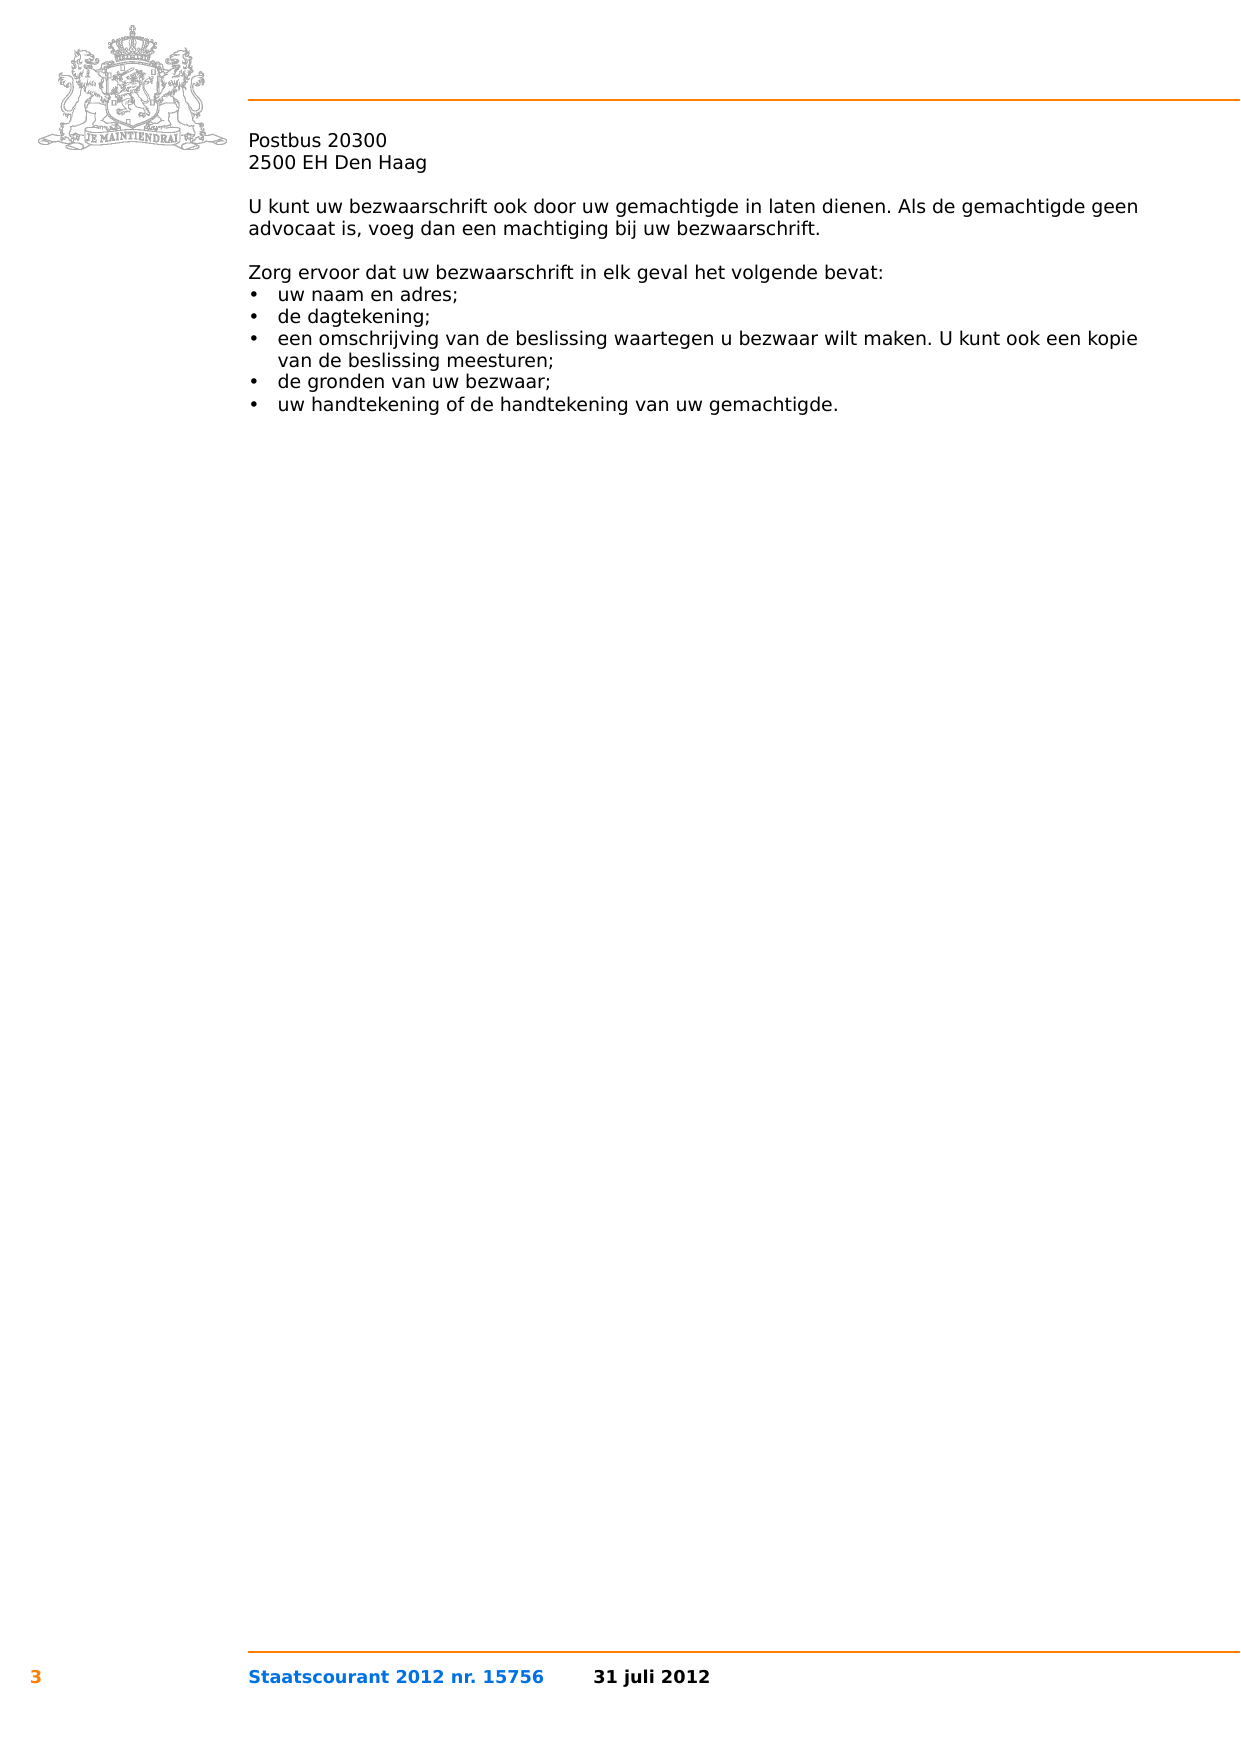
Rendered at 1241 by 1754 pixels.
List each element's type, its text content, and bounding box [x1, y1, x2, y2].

text Zorg ervoor dat uw bezwaarschrift in elk geval het volgende bevat: [248, 262, 1163, 283]
text • uw handtekening of de handtekening van uw gemachtigde. [248, 393, 1163, 415]
text Postbus 20300 [248, 130, 1163, 152]
text • een omschrijving van de beslissing waartegen u bezwaar wilt maken. U kunt ook een kopie van de beslissing meesturen; [248, 327, 1163, 371]
text 2500 EH Den Haag [248, 152, 1163, 174]
text • de dagtekening; [248, 306, 1163, 327]
picture [38, 25, 227, 150]
text U kunt uw bezwaarschrift ook door uw gemachtigde in laten dienen. Als de gemachtigde geen advocaat is, voeg dan een machtiging bij uw bezwaarschrift. [248, 196, 1163, 240]
text • uw naam en adres; [248, 283, 1163, 306]
text • de gronden van uw bezwaar; [248, 371, 1163, 393]
